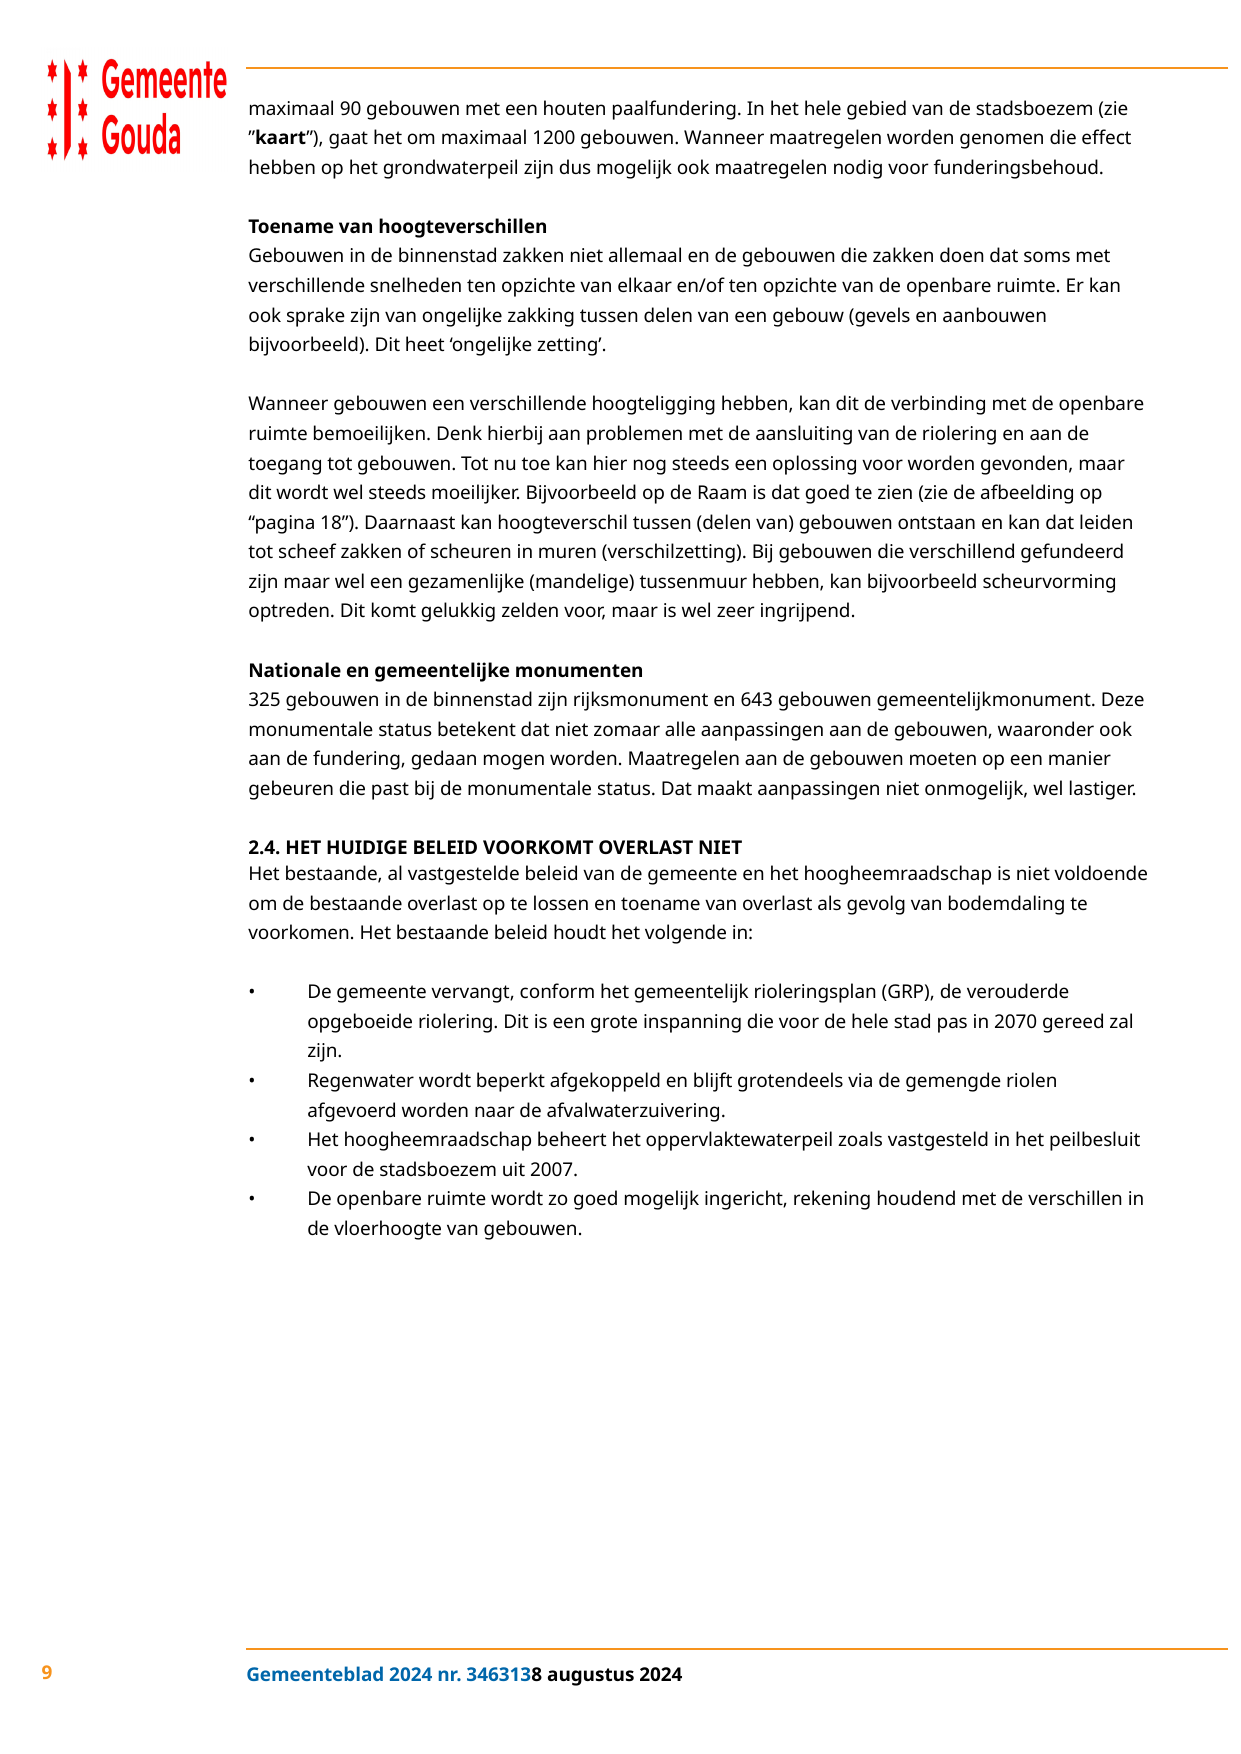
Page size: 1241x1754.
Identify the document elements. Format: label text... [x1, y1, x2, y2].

text 2.4. HET HUIDIGE BELEID VOORKOMT OVERLAST NIET [248, 834, 1152, 860]
picture [41, 47, 231, 172]
text 325 gebouwen in de binnenstad zijn rijksmonument en 643 gebouwen gemeentelijk­monument. Deze monumentale status betekent dat niet zomaar alle aanpassingen aan de gebouwen, waaronder ook aan de fundering, gedaan mogen worden. Maatregelen aan de gebouwen moeten op een manier gebeuren die past bij de monumentale status. Dat maakt aanpassingen niet onmogelijk, wel lastiger. [248, 686, 1152, 801]
list Het hoogheemraadschap beheert het oppervlaktewaterpeil zoals vastgesteld in het peilbesluit voor de stadsboezem uit 2007. [248, 1126, 1152, 1182]
list De openbare ruimte wordt zo goed mogelijk ingericht, rekening houdend met de verschillen in de vloerhoogte van gebouwen. [248, 1186, 1152, 1241]
text Wanneer gebouwen een verschillende hoogteligging hebben, kan dit de verbinding met de openbare ruimte bemoeilijken. Denk hierbij aan problemen met de aansluiting van de riolering en aan de toegang tot gebouwen. Tot nu toe kan hier nog steeds een oplossing voor worden gevonden, maar dit wordt wel steeds moeilijker. Bijvoorbeeld op de Raam is dat goed te zien (zie de afbeelding op “pagina 18”). Daarnaast kan hoogteverschil tussen (delen van) gebouwen ontstaan en kan dat leiden tot scheef zakken of scheuren in muren (verschilzetting). Bij gebouwen die verschillend gefundeerd zijn maar wel een gezamenlijke (mandelige) tussenmuur hebben, kan bijvoorbeeld scheurvorming optreden. Dit komt gelukkig zelden voor, maar is wel zeer ingrijpend. [248, 391, 1152, 623]
text Toename van hoogteverschillen [248, 213, 1152, 239]
text Het bestaande, al vastgestelde beleid van de gemeente en het hoogheemraadschap is niet voldoende om de bestaande overlast op te lossen en toename van overlast als gevolg van bodemdaling te voorkomen. Het bestaande beleid houdt het volgende in: [248, 860, 1152, 945]
list Regenwater wordt beperkt afgekoppeld en blijft grotendeels via de gemengde riolen afgevoerd worden naar de afvalwaterzuivering. [248, 1067, 1152, 1122]
text Nationale en gemeentelijke monumenten [248, 657, 1152, 683]
text maximaal 90 gebouwen met een houten paalfundering. In het hele gebied van de stadsboezem (zie ”kaart”), gaat het om maximaal 1200 gebouwen. Wanneer maatregelen worden genomen die effect hebben op het grondwaterpeil zijn dus mogelijk ook maatregelen nodig voor funderingsbehoud. [248, 95, 1152, 180]
text Gebouwen in de binnenstad zakken niet allemaal en de gebouwen die zakken doen dat soms met verschillende snelheden ten opzichte van elkaar en/of ten opzichte van de openbare ruimte. Er kan ook sprake zijn van ongelijke zakking tussen delen van een gebouw (gevels en aanbouwen bijvoorbeeld). Dit heet ‘ongelijke zetting’. [248, 243, 1152, 357]
list De gemeente vervangt, conform het gemeentelijk rioleringsplan (GRP), de verouderde opgeboeide riolering. Dit is een grote inspanning die voor de hele stad pas in 2070 gereed zal zijn. [248, 978, 1152, 1063]
